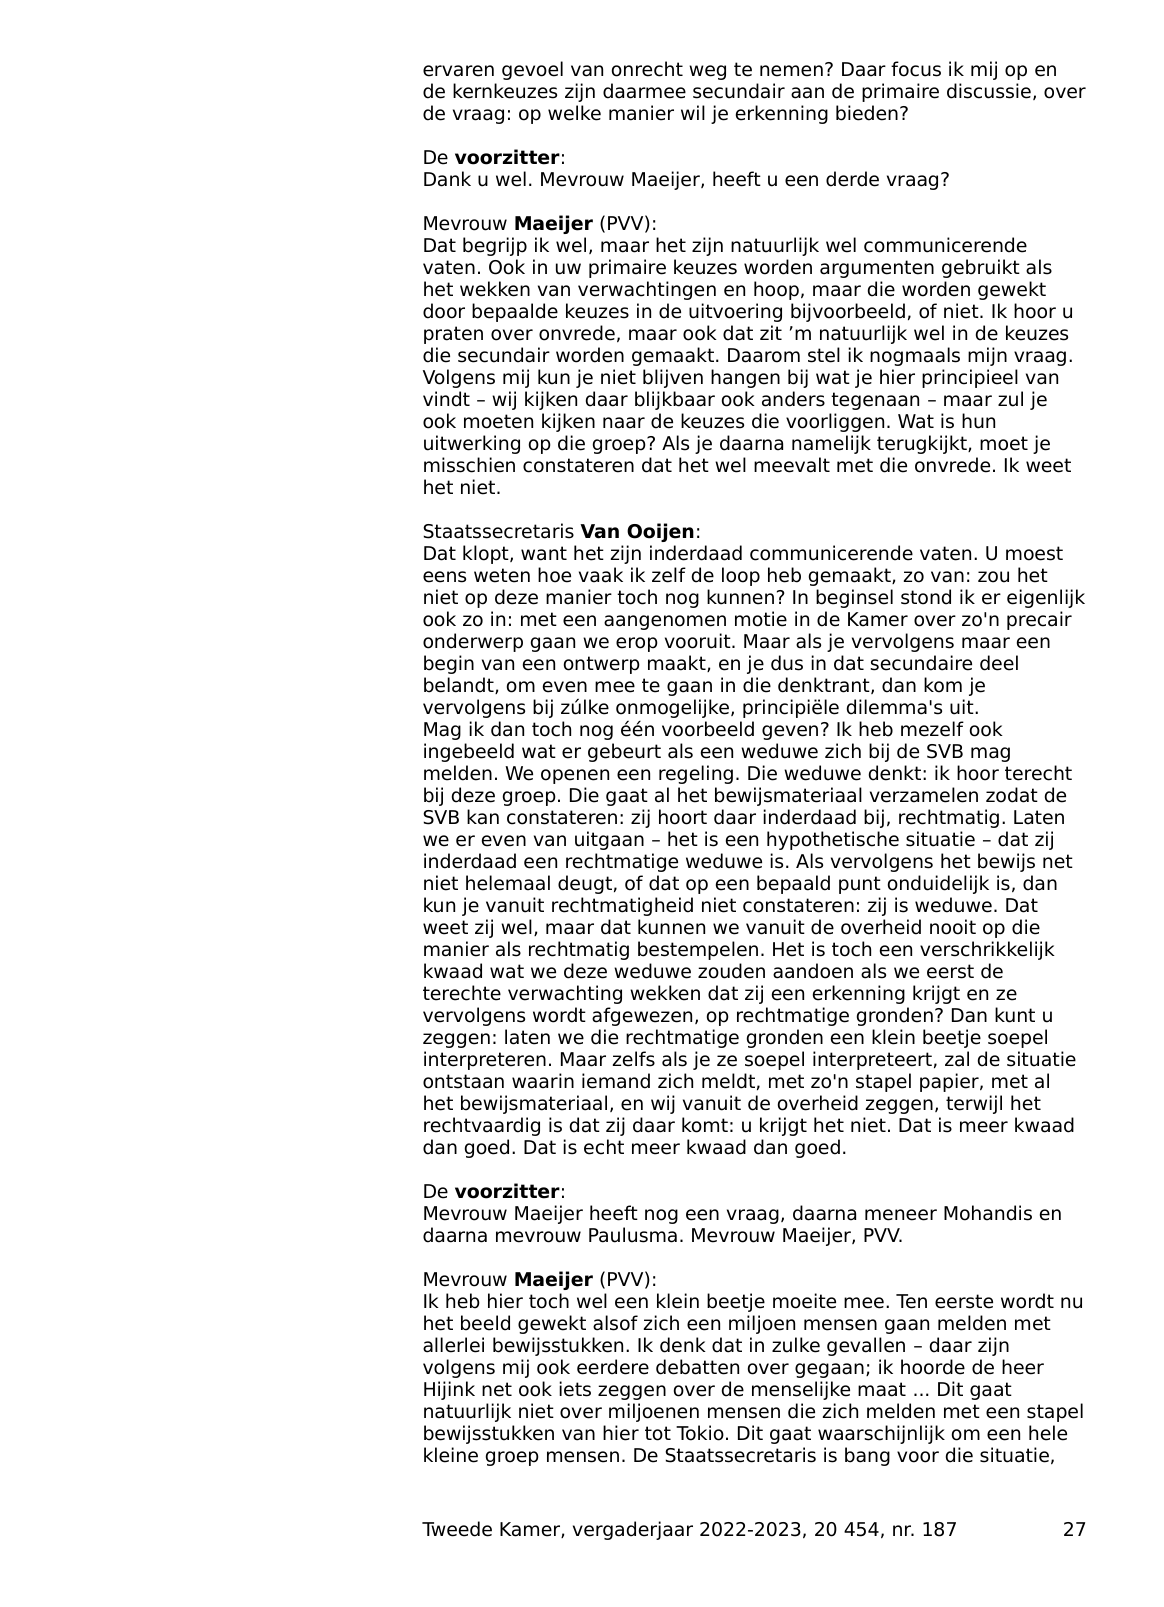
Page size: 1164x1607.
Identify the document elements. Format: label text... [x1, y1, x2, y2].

text Dank u wel. Mevrouw Maeijer, heeft u een derde vraag? [422, 169, 1087, 191]
text Dat begrijp ik wel, maar het zijn natuurlijk wel communicerende vaten. Ook in uw primaire keuzes worden argumenten gebruikt als het wekken van verwachtingen en hoop, maar die worden gewekt door bepaalde keuzes in de uitvoering bijvoorbeeld, of niet. Ik hoor u praten over onvrede, maar ook dat zit ’m natuurlijk wel in de keuzes die secundair worden gemaakt. Daarom stel ik nogmaals mijn vraag. Volgens mij kun je niet blijven hangen bij wat je hier principieel van vindt – wij kijken daar blijkbaar ook anders tegenaan – maar zul je ook moeten kijken naar de keuzes die voorliggen. Wat is hun uitwerking op die groep? Als je daarna namelijk terugkijkt, moet je misschien constateren dat het wel meevalt met die onvrede. Ik weet het niet. [422, 235, 1087, 499]
text De voorzitter: [422, 147, 1087, 169]
text Mevrouw Maeijer (PVV): [422, 213, 1087, 235]
text Dat klopt, want het zijn inderdaad communicerende vaten. U moest eens weten hoe vaak ik zelf de loop heb gemaakt, zo van: zou het niet op deze manier toch nog kunnen? In beginsel stond ik er eigenlijk ook zo in: met een aangenomen motie in de Kamer over zo'n precair onderwerp gaan we erop vooruit. Maar als je vervolgens maar een begin van een ontwerp maakt, en je dus in dat secundaire deel belandt, om even mee te gaan in die denktrant, dan kom je vervolgens bij zúlke onmogelijke, principiële dilemma's uit. [422, 543, 1087, 719]
text ervaren gevoel van onrecht weg te nemen? Daar focus ik mij op en de kernkeuzes zijn daarmee secundair aan de primaire discussie, over de vraag: op welke manier wil je erkenning bieden? [422, 59, 1087, 125]
text Ik heb hier toch wel een klein beetje moeite mee. Ten eerste wordt nu het beeld gewekt alsof zich een miljoen mensen gaan melden met allerlei bewijsstukken. Ik denk dat in zulke gevallen – daar zijn volgens mij ook eerdere debatten over gegaan; ik hoorde de heer Hijink net ook iets zeggen over de menselijke maat ... Dit gaat natuurlijk niet over miljoenen mensen die zich melden met een stapel bewijsstukken van hier tot Tokio. Dit gaat waarschijnlijk om een hele kleine groep mensen. De Staatssecretaris is bang voor die situatie, [422, 1291, 1087, 1467]
text De voorzitter: [422, 1181, 1087, 1203]
text Mevrouw Maeijer (PVV): [422, 1269, 1087, 1291]
text Staatssecretaris Van Ooijen: [422, 521, 1087, 543]
text Mevrouw Maeijer heeft nog een vraag, daarna meneer Mohandis en daarna mevrouw Paulusma. Mevrouw Maeijer, PVV. [422, 1203, 1087, 1247]
text Mag ik dan toch nog één voorbeeld geven? Ik heb mezelf ook ingebeeld wat er gebeurt als een weduwe zich bij de SVB mag melden. We openen een regeling. Die weduwe denkt: ik hoor terecht bij deze groep. Die gaat al het bewijsmateriaal verzamelen zodat de SVB kan constateren: zij hoort daar inderdaad bij, rechtmatig. Laten we er even van uitgaan – het is een hypothetische situatie – dat zij inderdaad een rechtmatige weduwe is. Als vervolgens het bewijs net niet helemaal deugt, of dat op een bepaald punt onduidelijk is, dan kun je vanuit rechtmatigheid niet constateren: zij is weduwe. Dat weet zij wel, maar dat kunnen we vanuit de overheid nooit op die manier als rechtmatig bestempelen. Het is toch een verschrikkelijk kwaad wat we deze weduwe zouden aandoen als we eerst de terechte verwachting wekken dat zij een erkenning krijgt en ze vervolgens wordt afgewezen, op rechtmatige gronden? Dan kunt u zeggen: laten we die rechtmatige gronden een klein beetje soepel interpreteren. Maar zelfs als je ze soepel interpreteert, zal de situatie ontstaan waarin iemand zich meldt, met zo'n stapel papier, met al het bewijsmateriaal, en wij vanuit de overheid zeggen, terwijl het rechtvaardig is dat zij daar komt: u krijgt het niet. Dat is meer kwaad dan goed. Dat is echt meer kwaad dan goed. [422, 719, 1087, 1159]
